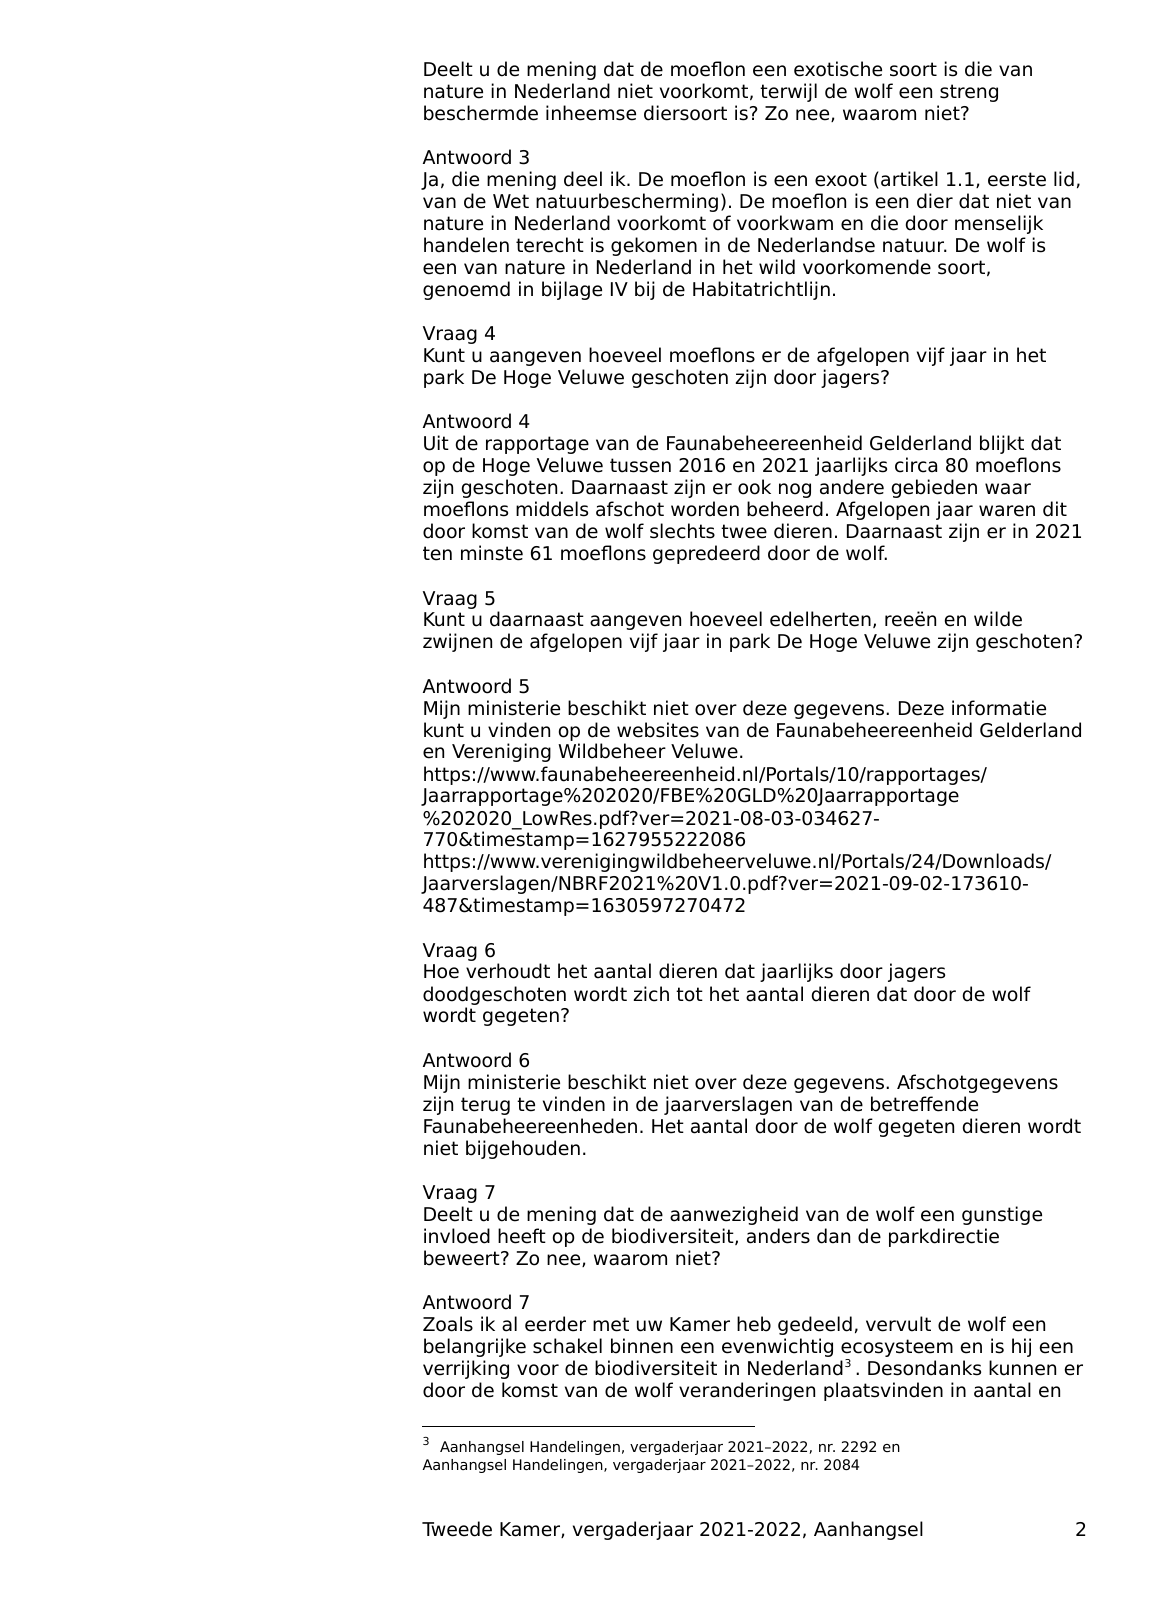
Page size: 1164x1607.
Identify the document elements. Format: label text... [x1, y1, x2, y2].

text Aanhangsel Handelingen, vergaderjaar 2021–2022, nr. 2084 [422, 1457, 1087, 1474]
text Deelt u de mening dat de aanwezigheid van de wolf een gunstige invloed heeft op de biodiversiteit, anders dan de parkdirectie beweert? Zo nee, waarom niet? [422, 1204, 1087, 1269]
text Kunt u aangeven hoeveel moeflons er de afgelopen vijf jaar in het park De Hoge Veluwe geschoten zijn door jagers? [422, 345, 1087, 389]
text Antwoord 7 [422, 1292, 1087, 1314]
text Vraag 4 [422, 323, 1087, 345]
text Deelt u de mening dat de moeflon een exotische soort is die van nature in Nederland niet voorkomt, terwijl de wolf een streng beschermde inheemse diersoort is? Zo nee, waarom niet? [422, 59, 1087, 125]
text Mijn ministerie beschikt niet over deze gegevens. Deze informatie kunt u vinden op de websites van de Faunabeheereenheid Gelderland en Vereniging Wildbeheer Veluwe. [422, 697, 1087, 763]
text Hoe verhoudt het aantal dieren dat jaarlijks door jagers doodgeschoten wordt zich tot het aantal dieren dat door de wolf wordt gegeten? [422, 961, 1087, 1027]
text Antwoord 5 [422, 676, 1087, 697]
text Uit de rapportage van de Faunabeheereenheid Gelderland blijkt dat op de Hoge Veluwe tussen 2016 en 2021 jaarlijks circa 80 moeflons zijn geschoten. Daarnaast zijn er ook nog andere gebieden waar moeflons middels afschot worden beheerd. Afgelopen jaar waren dit door komst van de wolf slechts twee dieren. Daarnaast zijn er in 2021 ten minste 61 moeflons gepredeerd door de wolf. [422, 433, 1087, 565]
text https://www.faunabeheereenheid.nl/Portals/10/rapportages/Jaarrapportage%202020/FBE%20GLD%20Jaarrapportage%202020_LowRes.pdf?ver=2021-08-03-034627-770&timestamp=1627955222086 [422, 763, 1087, 851]
text https://www.verenigingwildbeheerveluwe.nl/Portals/24/Downloads/Jaarverslagen/NBRF2021%20V1.0.pdf?ver=2021-09-02-173610-487&timestamp=1630597270472 [422, 851, 1087, 917]
text Ja, die mening deel ik. De moeflon is een exoot (artikel 1.1, eerste lid, van de Wet natuurbescherming). De moeflon is een dier dat niet van nature in Nederland voorkomt of voorkwam en die door menselijk handelen terecht is gekomen in de Nederlandse natuur. De wolf is een van nature in Nederland in het wild voorkomende soort, genoemd in bijlage IV bij de Habitatrichtlijn. [422, 169, 1087, 301]
text Aanhangsel Handelingen, vergaderjaar 2021–2022, nr. 2292 en [422, 1435, 1087, 1457]
text Antwoord 4 [422, 411, 1087, 433]
text Zoals ik al eerder met uw Kamer heb gedeeld, vervult de wolf een belangrijke schakel binnen een evenwichtig ecosysteem en is hij een verrijking voor de biodiversiteit in Nederland. Desondanks kunnen er door de komst van de wolf veranderingen plaatsvinden in aantal en [422, 1314, 1087, 1402]
text Vraag 7 [422, 1182, 1087, 1204]
text Antwoord 3 [422, 147, 1087, 169]
text Antwoord 6 [422, 1049, 1087, 1072]
text Vraag 5 [422, 587, 1087, 609]
text Mijn ministerie beschikt niet over deze gegevens. Afschotgegevens zijn terug te vinden in de jaarverslagen van de betreffende Faunabeheereenheden. Het aantal door de wolf gegeten dieren wordt niet bijgehouden. [422, 1072, 1087, 1159]
text Kunt u daarnaast aangeven hoeveel edelherten, reeën en wilde zwijnen de afgelopen vijf jaar in park De Hoge Veluwe zijn geschoten? [422, 609, 1087, 653]
text Vraag 6 [422, 939, 1087, 961]
